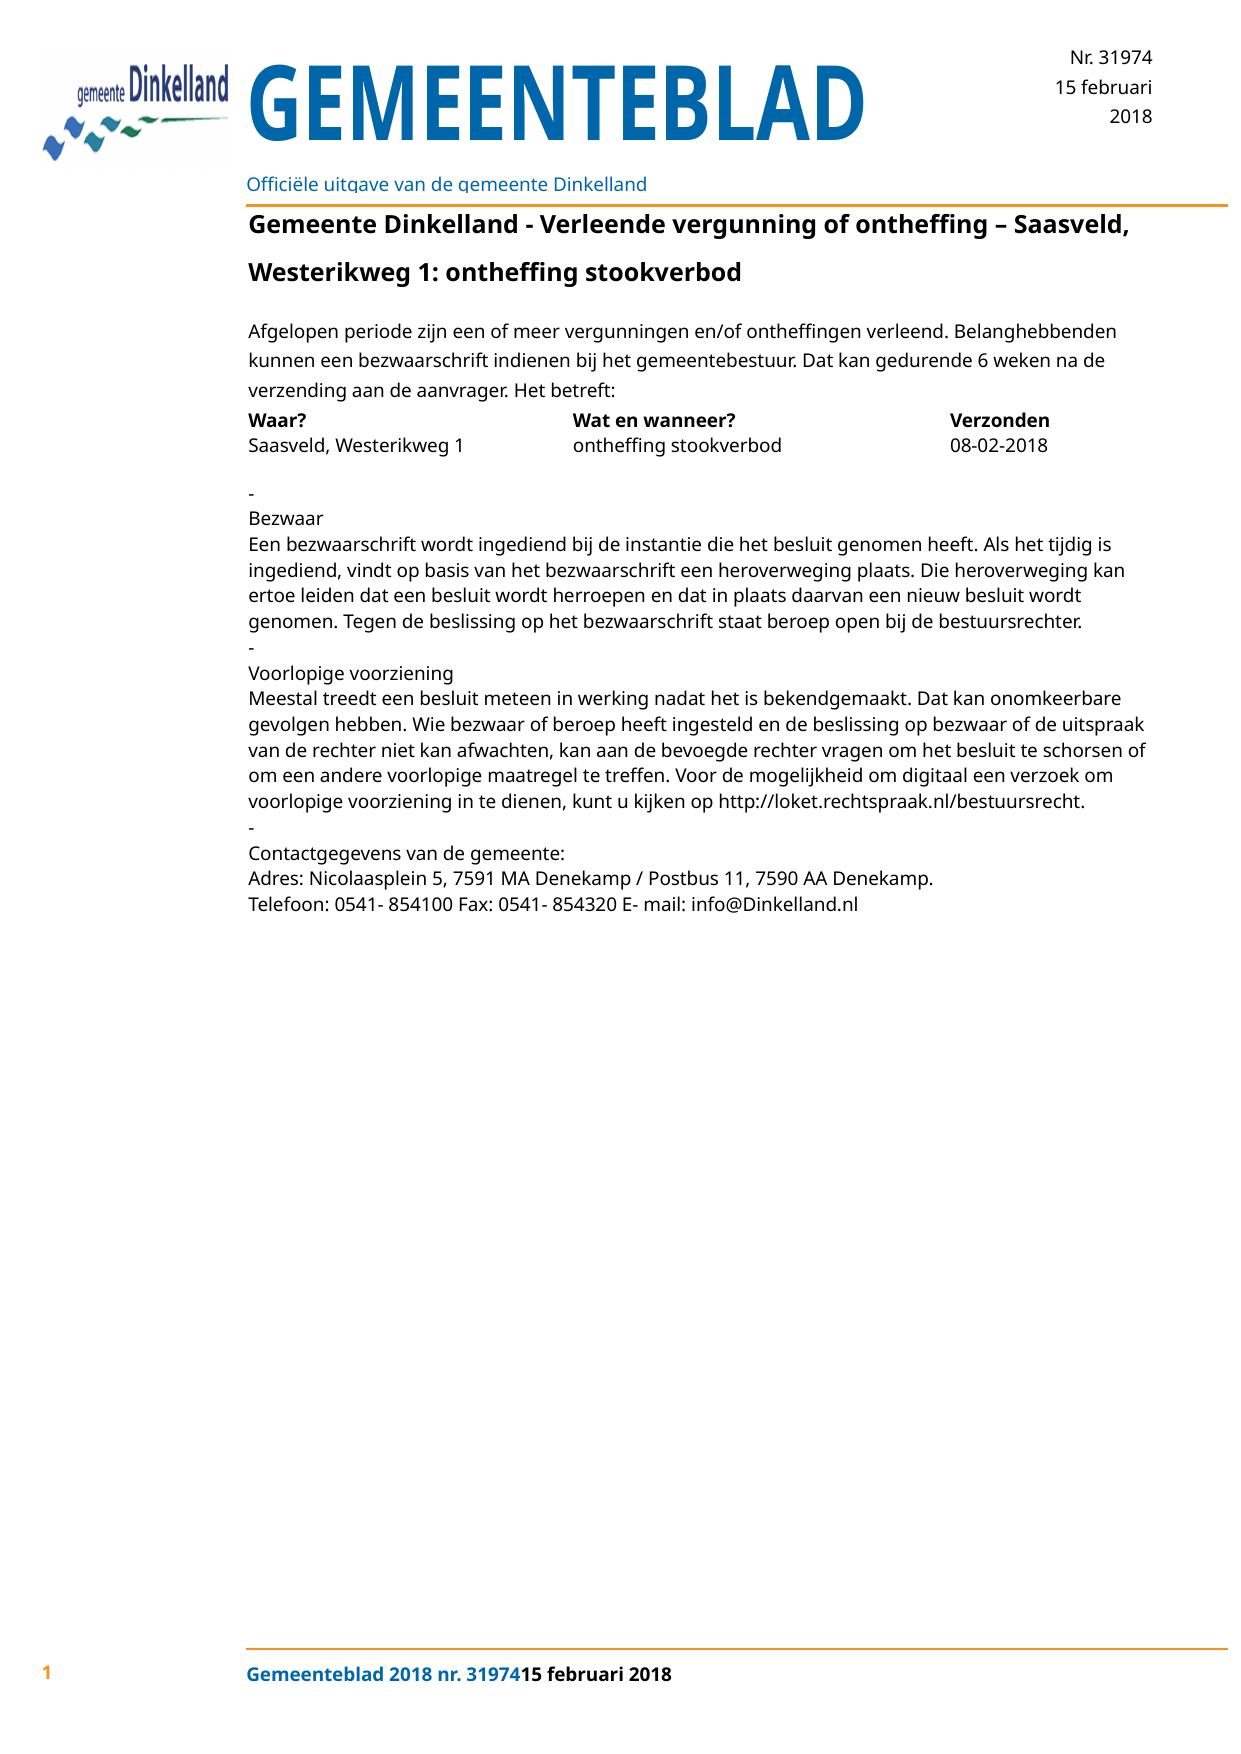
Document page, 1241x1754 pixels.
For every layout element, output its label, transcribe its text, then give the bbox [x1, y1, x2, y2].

text Contactgegevens van de gemeente: [248, 840, 1152, 866]
text Voorlopige voorziening [248, 660, 1152, 686]
text - [248, 480, 1152, 505]
text Adres: Nicolaasplein 5, 7591 MA Denekamp / Postbus 11, 7590 AA Denekamp. [248, 866, 1152, 891]
text Een bezwaarschrift wordt ingediend bij de instantie die het besluit genomen heeft. Als het tijdig is ingediend, vindt op basis van het bezwaarschrift een heroverweging plaats. Die heroverweging kan ertoe leiden dat een besluit wordt herroepen en dat in plaats daarvan een nieuw besluit wordt genomen. Tegen de beslissing op het bezwaarschrift staat beroep open bij de bestuursrechter. [248, 531, 1152, 634]
picture [41, 47, 231, 172]
table_header Wat en wanneer? [573, 407, 950, 432]
table_header Verzonden [950, 407, 1152, 432]
text - [248, 634, 1152, 660]
table_header Waar? [248, 407, 573, 432]
text Bezwaar [248, 505, 1152, 531]
table_cell Saasveld, Westerikweg 1 [248, 433, 573, 458]
text Telefoon: 0541- 854100 Fax: 0541- 854320 E- mail: info@Dinkelland.nl [248, 891, 1152, 917]
text Afgelopen periode zijn een of meer vergunningen en/of ontheffingen verleend. Belanghebbenden kunnen een bezwaarschrift indienen bij het gemeentebestuur. Dat kan gedurende 6 weken na de verzending aan de aanvrager. Het betreft: [248, 318, 1152, 403]
table_cell ontheffing stookverbod [573, 433, 950, 458]
text Meestal treedt een besluit meteen in werking nadat het is bekendgemaakt. Dat kan onomkeerbare gevolgen hebben. Wie bezwaar of beroep heeft ingesteld en de beslissing op bezwaar of de uitspraak van de rechter niet kan afwachten, kan aan de bevoegde rechter vragen om het besluit te schorsen of om een andere voorlopige maatregel te treffen. Voor de mogelijkheid om digitaal een verzoek om voorlopige voorziening in te dienen, kunt u kijken op http://loket.rechtspraak.nl/bestuursrecht. [248, 686, 1152, 814]
text - [248, 814, 1152, 840]
text Gemeente Dinkelland - Verleende vergunning of ontheffing – Saasveld, Westerikweg 1: ontheffing stookverbod [248, 207, 1152, 288]
table_cell 08-02-2018 [950, 433, 1152, 458]
